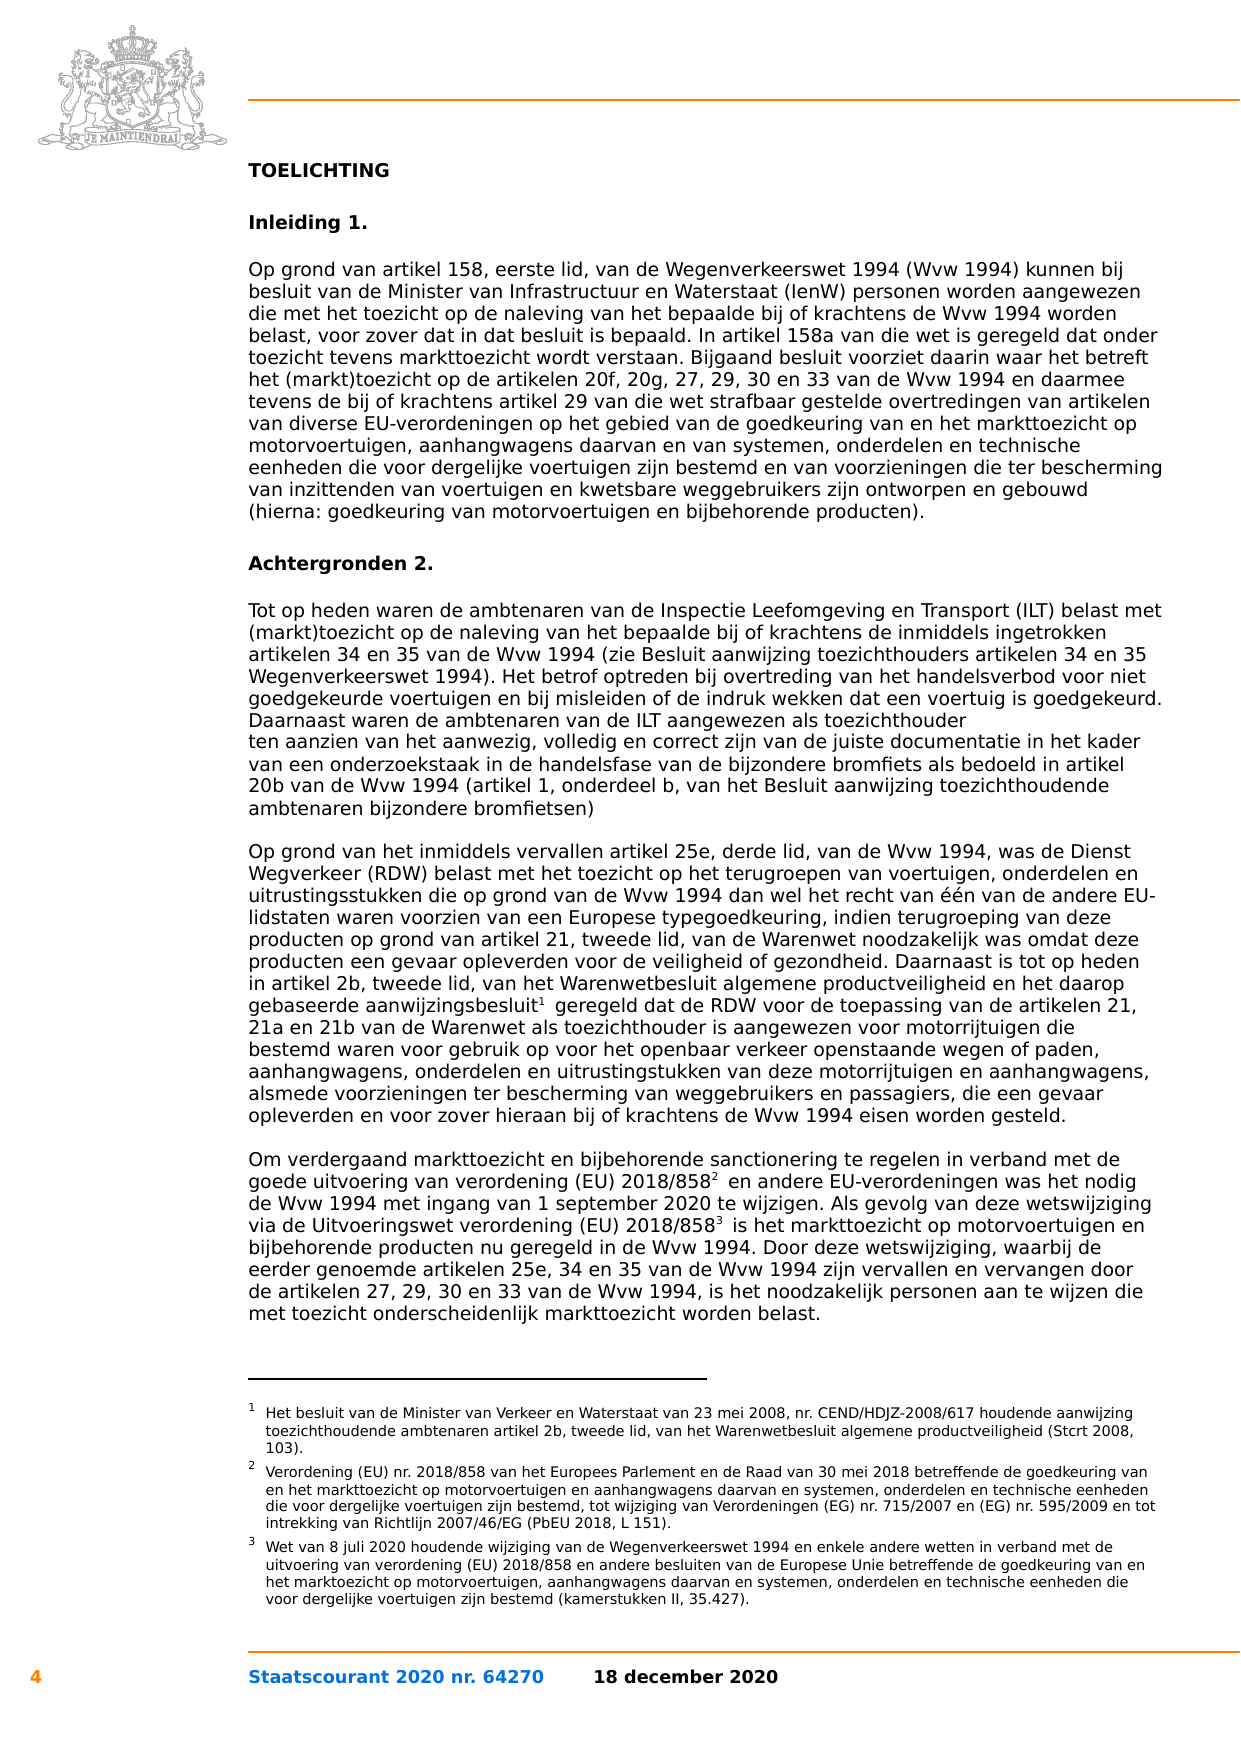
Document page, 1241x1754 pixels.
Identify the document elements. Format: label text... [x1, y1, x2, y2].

text Op grond van het inmiddels vervallen artikel 25e, derde lid, van de Wvw 1994, was de Dienst Wegverkeer (RDW) belast met het toezicht op het terugroepen van voertuigen, onderdelen en uitrustingsstukken die op grond van de Wvw 1994 dan wel het recht van één van de andere EU-lidstaten waren voorzien van een Europese typegoedkeuring, indien terugroeping van deze producten op grond van artikel 21, tweede lid, van de Warenwet noodzakelijk was omdat deze producten een gevaar opleverden voor de veiligheid of gezondheid. Daarnaast is tot op heden in artikel 2b, tweede lid, van het Warenwetbesluit algemene productveiligheid en het daarop gebaseerde aanwijzingsbesluit geregeld dat de RDW voor de toepassing van de artikelen 21, 21a en 21b van de Warenwet als toezichthouder is aangewezen voor motorrijtuigen die bestemd waren voor gebruik op voor het openbaar verkeer openstaande wegen of paden, aanhangwagens, onderdelen en uitrustingstukken van deze motorrijtuigen en aanhangwagens, alsmede voorzieningen ter bescherming van weggebruikers en passagiers, die een gevaar opleverden en voor zover hieraan bij of krachtens de Wvw 1994 eisen worden gesteld. [248, 841, 1163, 1127]
picture [38, 25, 227, 150]
subtitle Achtergronden 2. [248, 553, 1163, 574]
text Het besluit van de Minister van Verkeer en Waterstaat van 23 mei 2008, nr. CEND/HDJZ-2008/617 houdende aanwijzing toezichthoudende ambtenaren artikel 2b, tweede lid, van het Warenwetbesluit algemene productveiligheid (Stcrt 2008, 103). [248, 1401, 1163, 1457]
text ten aanzien van het aanwezig, volledig en correct zijn van de juiste documentatie in het kader van een onderzoekstaak in de handelsfase van de bijzondere bromfiets als bedoeld in artikel 20b van de Wvw 1994 (artikel 1, onderdeel b, van het Besluit aanwijzing toezichthoudende ambtenaren bijzondere bromfietsen) [248, 731, 1163, 819]
subtitle Inleiding 1. [248, 212, 1163, 234]
text Om verdergaand markttoezicht en bijbehorende sanctionering te regelen in verband met de goede uitvoering van verordening (EU) 2018/858 en andere EU-verordeningen was het nodig de Wvw 1994 met ingang van 1 september 2020 te wijzigen. Als gevolg van deze wetswijziging via de Uitvoeringswet verordening (EU) 2018/858 is het markttoezicht op motorvoertuigen en bijbehorende producten nu geregeld in de Wvw 1994. Door deze wetswijziging, waarbij de eerder genoemde artikelen 25e, 34 en 35 van de Wvw 1994 zijn vervallen en vervangen door de artikelen 27, 29, 30 en 33 van de Wvw 1994, is het noodzakelijk personen aan te wijzen die met toezicht onderscheidenlijk markttoezicht worden belast. [248, 1149, 1163, 1325]
subtitle TOELICHTING [248, 160, 1163, 182]
text Tot op heden waren de ambtenaren van de Inspectie Leefomgeving en Transport (ILT) belast met (markt)toezicht op de naleving van het bepaalde bij of krachtens de inmiddels ingetrokken artikelen 34 en 35 van de Wvw 1994 (zie Besluit aanwijzing toezichthouders artikelen 34 en 35 Wegenverkeerswet 1994). Het betrof optreden bij overtreding van het handelsverbod voor niet goedgekeurde voertuigen en bij misleiden of de indruk wekken dat een voertuig is goedgekeurd. [248, 599, 1163, 709]
text Op grond van artikel 158, eerste lid, van de Wegenverkeerswet 1994 (Wvw 1994) kunnen bij besluit van de Minister van Infrastructuur en Waterstaat (IenW) personen worden aangewezen die met het toezicht op de naleving van het bepaalde bij of krachtens de Wvw 1994 worden belast, voor zover dat in dat besluit is bepaald. In artikel 158a van die wet is geregeld dat onder toezicht tevens markttoezicht wordt verstaan. Bijgaand besluit voorziet daarin waar het betreft het (markt)toezicht op de artikelen 20f, 20g, 27, 29, 30 en 33 van de Wvw 1994 en daarmee tevens de bij of krachtens artikel 29 van die wet strafbaar gestelde overtredingen van artikelen van diverse EU-verordeningen op het gebied van de goedkeuring van en het markttoezicht op motorvoertuigen, aanhangwagens daarvan en van systemen, onderdelen en technische eenheden die voor dergelijke voertuigen zijn bestemd en van voorzieningen die ter bescherming van inzittenden van voertuigen en kwetsbare weggebruikers zijn ontworpen en gebouwd (hierna: goedkeuring van motorvoertuigen en bijbehorende producten). [248, 259, 1163, 523]
text Verordening (EU) nr. 2018/858 van het Europees Parlement en de Raad van 30 mei 2018 betreffende de goedkeuring van en het markttoezicht op motorvoertuigen en aanhangwagens daarvan en systemen, onderdelen en technische eenheden die voor dergelijke voertuigen zijn bestemd, tot wijziging van Verordeningen (EG) nr. 715/2007 en (EG) nr. 595/2009 en tot intrekking van Richtlijn 2007/46/EG (PbEU 2018, L 151). [248, 1459, 1163, 1532]
text Daarnaast waren de ambtenaren van de ILT aangewezen als toezichthouder [248, 709, 1163, 731]
text Wet van 8 juli 2020 houdende wijziging van de Wegenverkeerswet 1994 en enkele andere wetten in verband met de uitvoering van verordening (EU) 2018/858 en andere besluiten van de Europese Unie betreffende de goedkeuring van en het marktoezicht op motorvoertuigen, aanhangwagens daarvan en systemen, onderdelen en technische eenheden die voor dergelijke voertuigen zijn bestemd (kamerstukken II, 35.427). [248, 1535, 1163, 1608]
